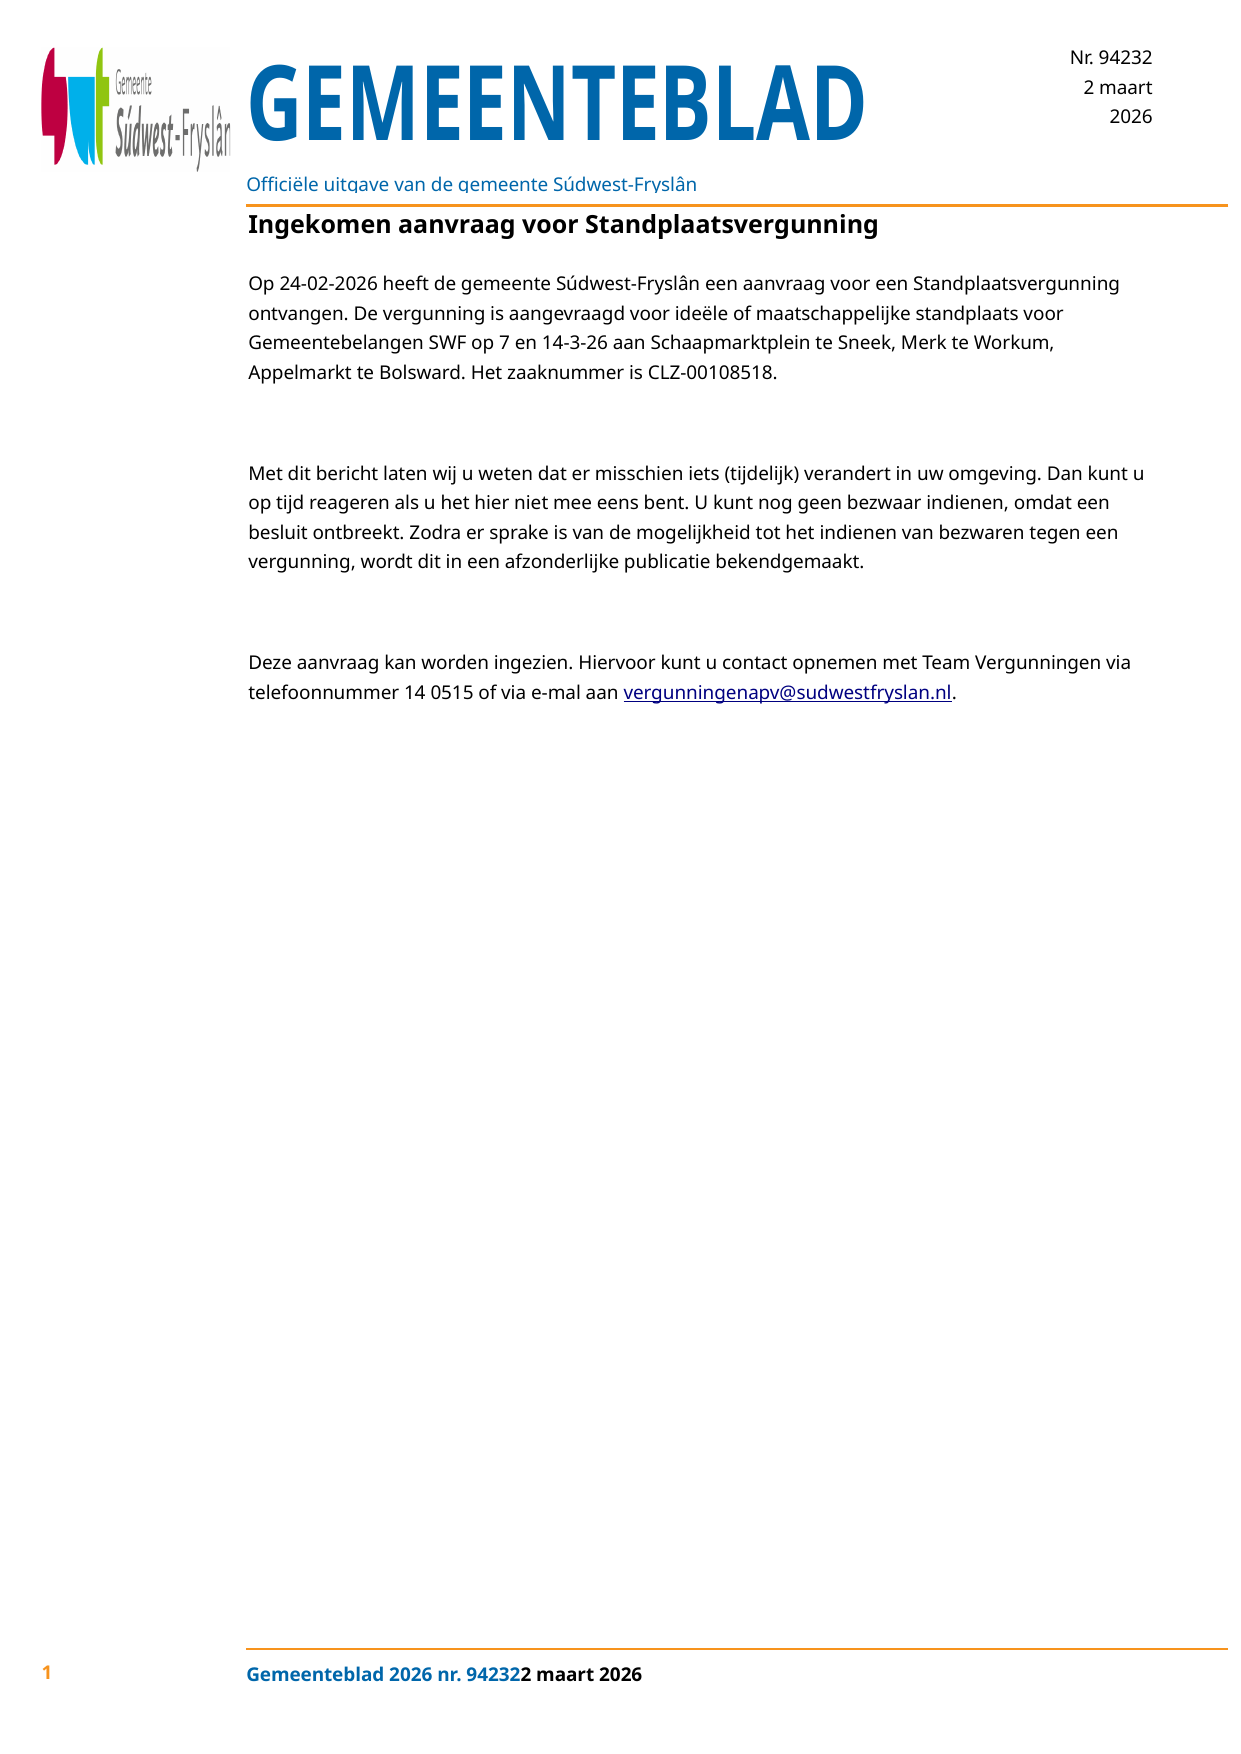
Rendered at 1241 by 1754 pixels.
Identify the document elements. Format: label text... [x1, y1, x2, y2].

text Deze aanvraag kan worden ingezien. Hiervoor kunt u contact opnemen met Team Vergunningen via telefoonnummer 14 0515 of via e-mal aan vergunningenapv@sudwestfryslan.nl. [248, 649, 1152, 705]
picture [41, 47, 231, 172]
text Met dit bericht laten wij u weten dat er misschien iets (tijdelijk) verandert in uw omgeving. Dan kunt u op tijd reageren als u het hier niet mee eens bent. U kunt nog geen bezwaar indienen, omdat een besluit ontbreekt. Zodra er sprake is van de mogelijkheid tot het indienen van bezwaren tegen een vergunning, wordt dit in een afzonderlijke publicatie bekendgemaakt. [248, 460, 1152, 574]
text Op 24-02-2026 heeft de gemeente Súdwest-Fryslân een aanvraag voor een Standplaatsvergunning ontvangen. De vergunning is aangevraagd voor ideële of maatschappelijke standplaats voor Gemeentebelangen SWF op 7 en 14-3-26 aan Schaapmarktplein te Sneek, Merk te Workum, Appelmarkt te Bolsward. Het zaaknummer is CLZ-00108518. [248, 270, 1152, 385]
text Ingekomen aanvraag voor Standplaatsvergunning [248, 207, 1152, 241]
